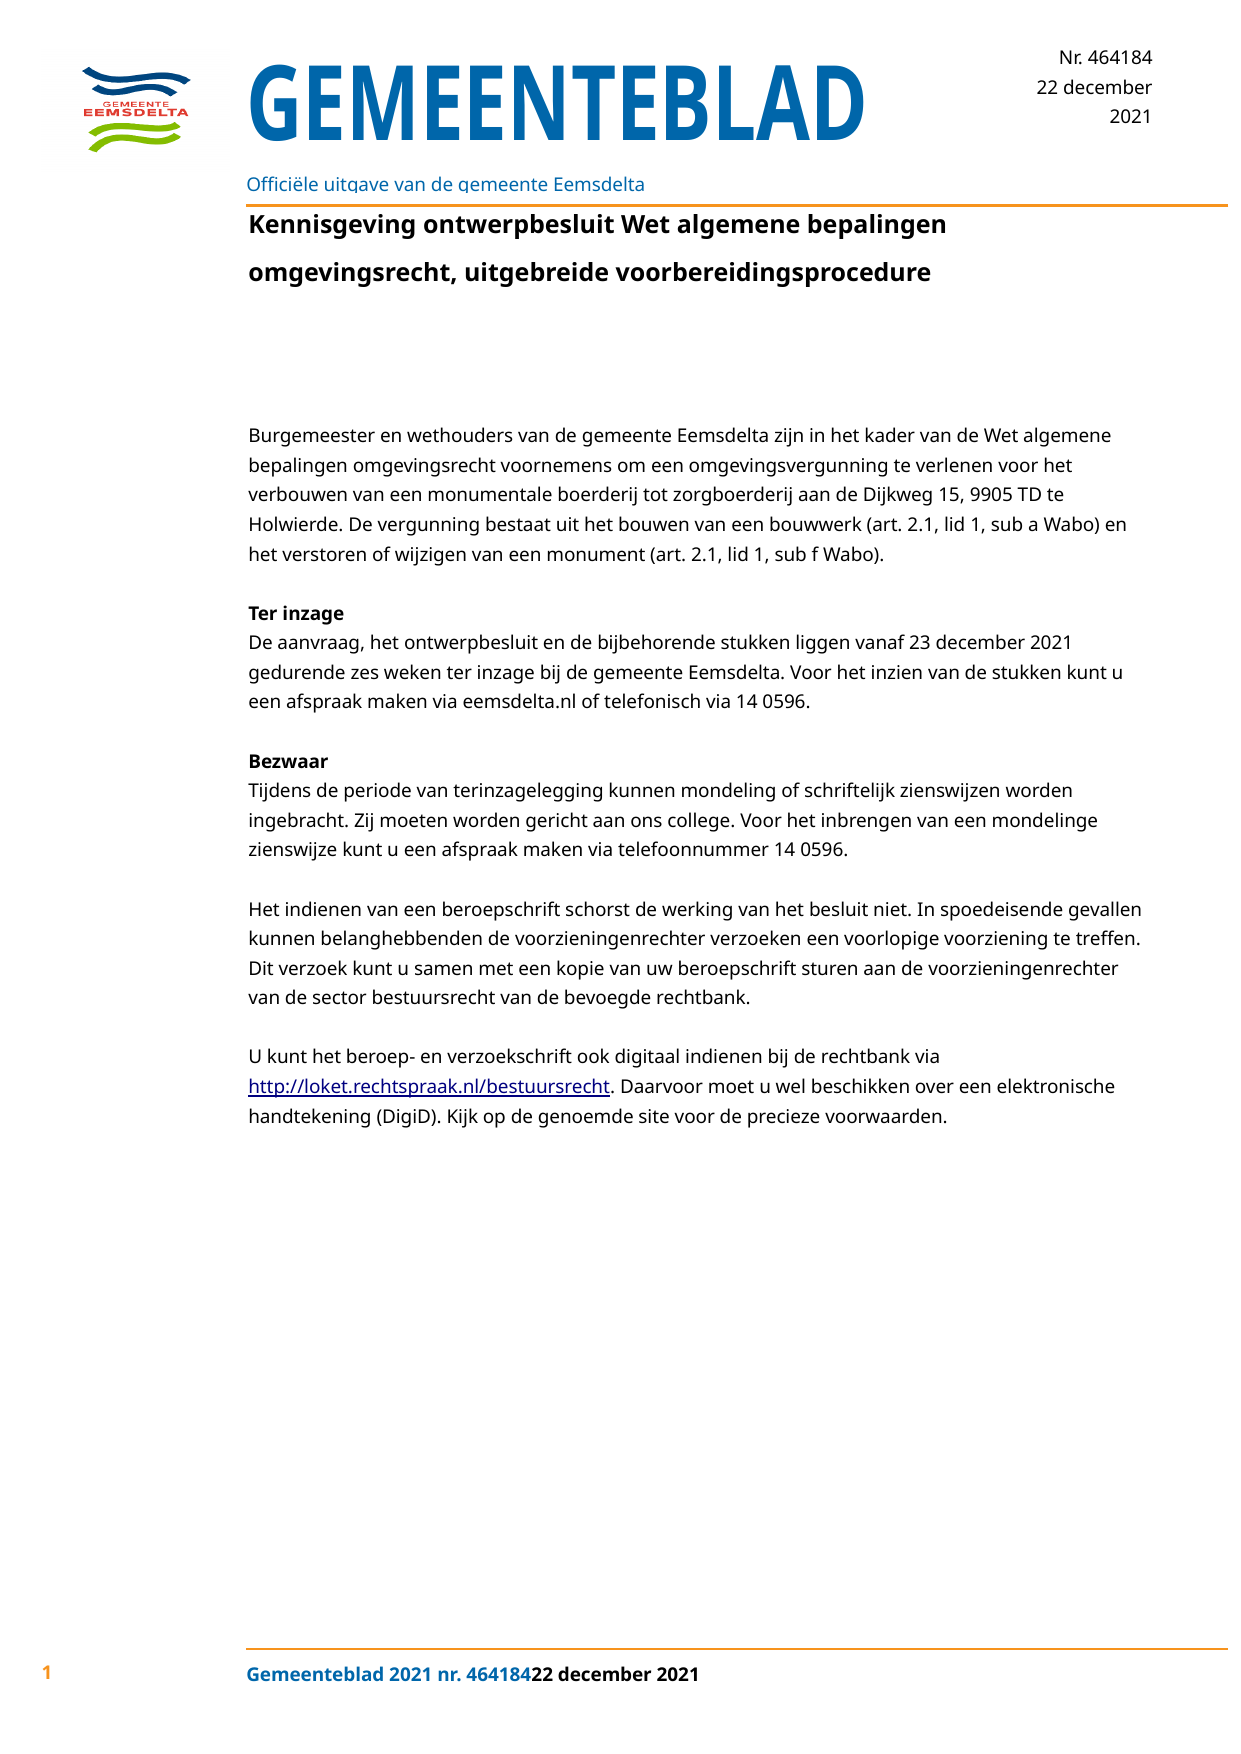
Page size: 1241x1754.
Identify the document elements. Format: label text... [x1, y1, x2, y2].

text Burgemeester en wethouders van de gemeente Eemsdelta zijn in het kader van de Wet algemene bepalingen omgevingsrecht voornemens om een omgevingsvergunning te verlenen voor het verbouwen van een monumentale boerderij tot zorgboerderij aan de Dijkweg 15, 9905 TD te Holwierde. De vergunning bestaat uit het bouwen van een bouwwerk (art. 2.1, lid 1, sub a Wabo) en het verstoren of wijzigen van een monument (art. 2.1, lid 1, sub f Wabo). [248, 422, 1152, 567]
text Het indienen van een beroepschrift schorst de werking van het besluit niet. In spoedeisende gevallen kunnen belanghebbenden de voorzieningenrechter verzoeken een voorlopige voorziening te treffen. Dit verzoek kunt u samen met een kopie van uw beroepschrift sturen aan de voorzieningenrechter van de sector bestuursrecht van de bevoegde rechtbank. [248, 896, 1152, 1010]
text Tijdens de periode van terinzagelegging kunnen mondeling of schriftelijk zienswijzen worden ingebracht. Zij moeten worden gericht aan ons college. Voor het inbrengen van een mondelinge zienswijze kunt u een afspraak maken via telefoonnummer 14 0596. [248, 777, 1152, 862]
text De aanvraag, het ontwerpbesluit en de bijbehorende stukken liggen vanaf 23 december 2021 gedurende zes weken ter inzage bij de gemeente Eemsdelta. Voor het inzien van de stukken kunt u een afspraak maken via eemsdelta.nl of telefonisch via 14 0596. [248, 629, 1152, 714]
text Bezwaar [248, 748, 1152, 774]
text U kunt het beroep- en verzoekschrift ook digitaal indienen bij de rechtbank via http://loket.rechtspraak.nl/bestuursrecht. Daarvoor moet u wel beschikken over een elektronische handtekening (DigiD). Kijk op de genoemde site voor de precieze voorwaarden. [248, 1044, 1152, 1129]
text Ter inzage [248, 600, 1152, 626]
text Kennisgeving ontwerpbesluit Wet algemene bepalingen omgevingsrecht, uitgebreide voorbereidingsprocedure [248, 207, 1152, 288]
picture [41, 47, 231, 172]
